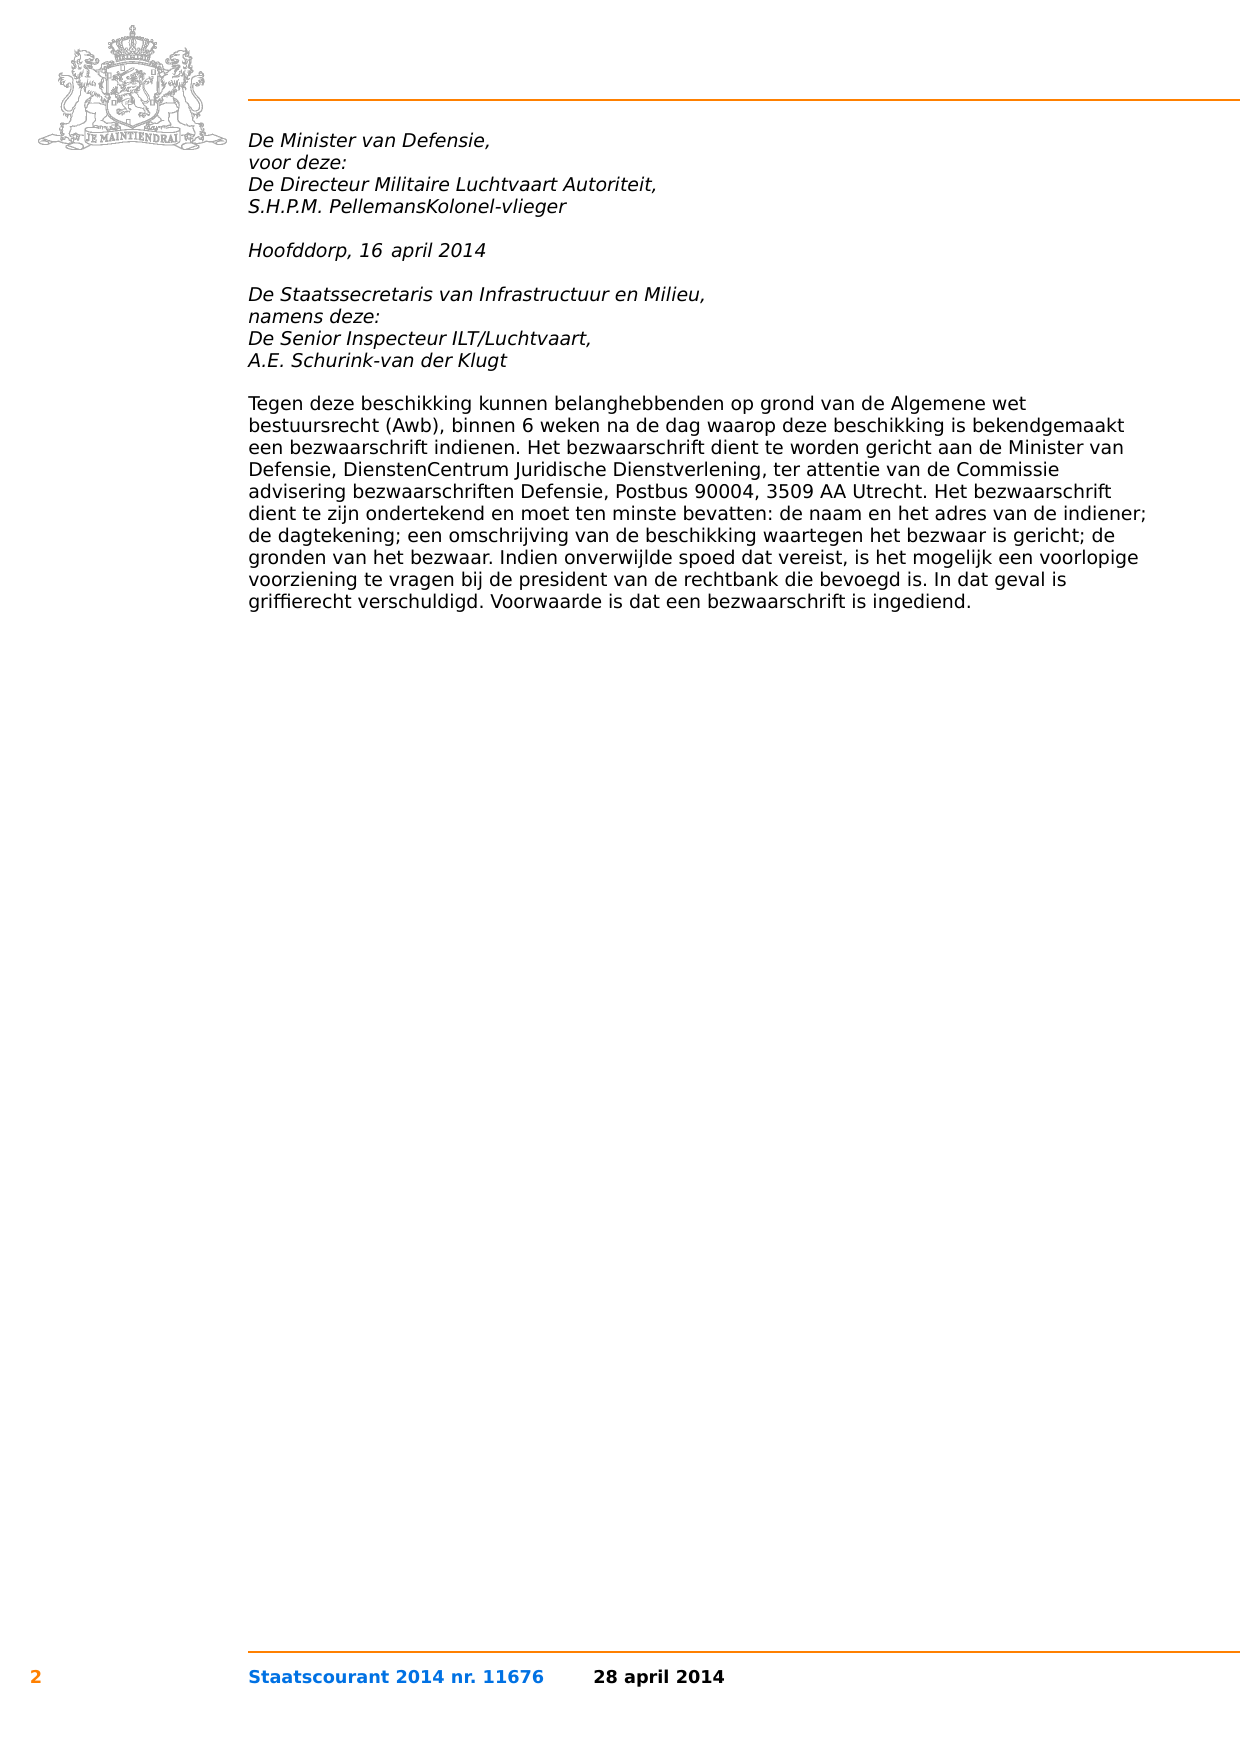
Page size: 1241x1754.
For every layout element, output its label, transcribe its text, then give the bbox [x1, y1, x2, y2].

text De Staatssecretaris van Infrastructuur en Milieu, namens deze: De Senior Inspecteur ILT/Luchtvaart, A.E. Schurink-van der Klugt [248, 283, 1163, 371]
text Tegen deze beschikking kunnen belanghebbenden op grond van de Algemene wet bestuursrecht (Awb), binnen 6 weken na de dag waarop deze beschikking is bekendgemaakt een bezwaarschrift indienen. Het bezwaarschrift dient te worden gericht aan de Minister van Defensie, DienstenCentrum Juridische Dienstverlening, ter attentie van de Commissie advisering bezwaarschriften Defensie, Postbus 90004, 3509 AA Utrecht. Het bezwaarschrift dient te zijn ondertekend en moet ten minste bevatten: de naam en het adres van de indiener; de dagtekening; een omschrijving van de beschikking waartegen het bezwaar is gericht; de gronden van het bezwaar. Indien onverwijlde spoed dat vereist, is het mogelijk een voorlopige voorziening te vragen bij de president van de rechtbank die bevoegd is. In dat geval is griffierecht verschuldigd. Voorwaarde is dat een bezwaarschrift is ingediend. [248, 393, 1163, 613]
text Hoofddorp, 16 april 2014 [248, 240, 1163, 262]
text De Minister van Defensie, voor deze: De Directeur Militaire Luchtvaart Autoriteit, S.H.P.M. PellemansKolonel-vlieger [248, 130, 1163, 218]
picture [38, 25, 227, 150]
